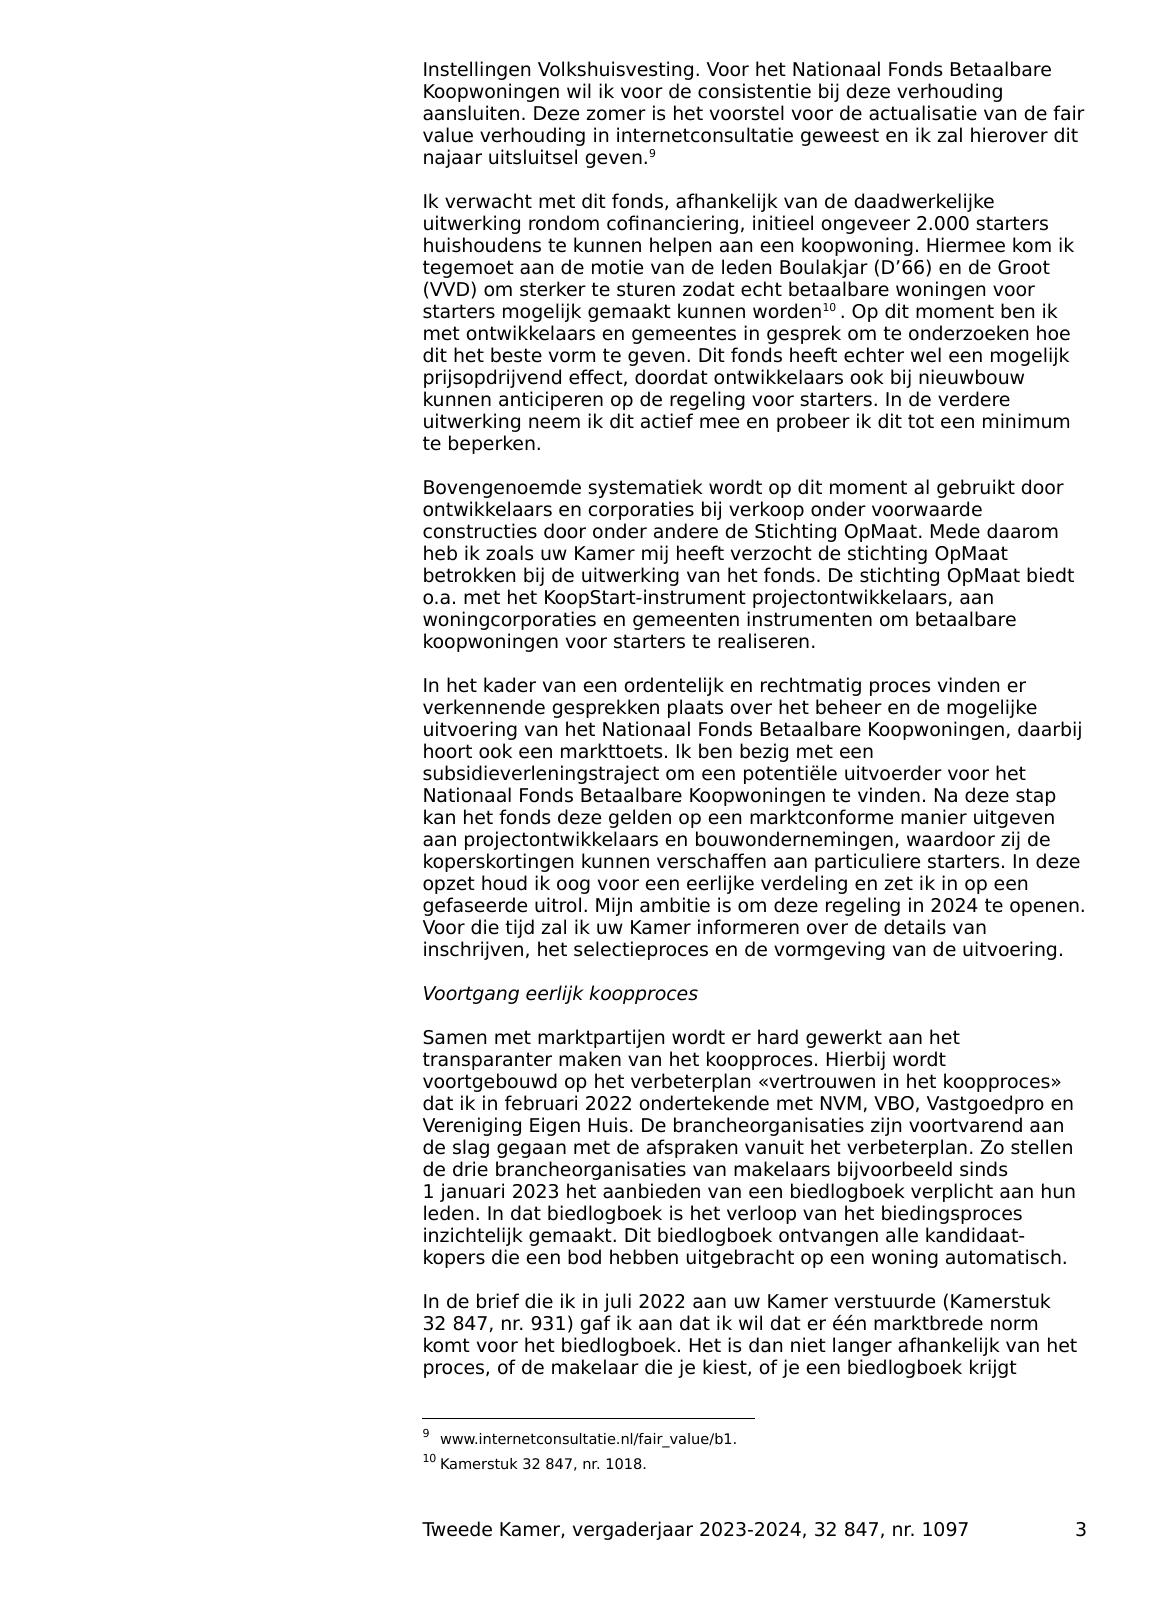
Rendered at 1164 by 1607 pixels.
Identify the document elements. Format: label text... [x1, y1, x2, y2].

text Kamerstuk 32 847, nr. 1018. [422, 1452, 1087, 1474]
text www.internetconsultatie.nl/fair_value/b1. [422, 1427, 1087, 1449]
text Bovengenoemde systematiek wordt op dit moment al gebruikt door ontwikkelaars en corporaties bij verkoop onder voorwaarde constructies door onder andere de Stichting OpMaat. Mede daarom heb ik zoals uw Kamer mij heeft verzocht de stichting OpMaat betrokken bij de uitwerking van het fonds. De stichting OpMaat biedt o.a. met het KoopStart-instrument projectontwikkelaars, aan woningcorporaties en gemeenten instrumenten om betaalbare koopwoningen voor starters te realiseren. [422, 477, 1087, 653]
text Ik verwacht met dit fonds, afhankelijk van de daadwerkelijke uitwerking rondom cofinanciering, initieel ongeveer 2.000 starters huishoudens te kunnen helpen aan een koopwoning. Hiermee kom ik tegemoet aan de motie van de leden Boulakjar (D’66) en de Groot (VVD) om sterker te sturen zodat echt betaalbare woningen voor starters mogelijk gemaakt kunnen worden. Op dit moment ben ik met ontwikkelaars en gemeentes in gesprek om te onderzoeken hoe dit het beste vorm te geven. Dit fonds heeft echter wel een mogelijk prijsopdrijvend effect, doordat ontwikkelaars ook bij nieuwbouw kunnen anticiperen op de regeling voor starters. In de verdere uitwerking neem ik dit actief mee en probeer ik dit tot een minimum te beperken. [422, 191, 1087, 455]
text In het kader van een ordentelijk en rechtmatig proces vinden er verkennende gesprekken plaats over het beheer en de mogelijke uitvoering van het Nationaal Fonds Betaalbare Koopwoningen, daarbij hoort ook een markttoets. Ik ben bezig met een subsidieverleningstraject om een potentiële uitvoerder voor het Nationaal Fonds Betaalbare Koopwoningen te vinden. Na deze stap kan het fonds deze gelden op een marktconforme manier uitgeven aan projectontwikkelaars en bouwondernemingen, waardoor zij de koperskortingen kunnen verschaffen aan particuliere starters. In deze opzet houd ik oog voor een eerlijke verdeling en zet ik in op een gefaseerde uitrol. Mijn ambitie is om deze regeling in 2024 te openen. Voor die tijd zal ik uw Kamer informeren over de details van inschrijven, het selectieproces en de vormgeving van de uitvoering. [422, 675, 1087, 961]
text In de brief die ik in juli 2022 aan uw Kamer verstuurde (Kamerstuk 32 847, nr. 931) gaf ik aan dat ik wil dat er één marktbrede norm komt voor het biedlogboek. Het is dan niet langer afhankelijk van het proces, of de makelaar die je kiest, of je een biedlogboek krijgt [422, 1291, 1087, 1379]
subtitle Voortgang eerlijk koopproces [422, 983, 1087, 1005]
text Instellingen Volkshuisvesting. Voor het Nationaal Fonds Betaalbare Koopwoningen wil ik voor de consistentie bij deze verhouding aansluiten. Deze zomer is het voorstel voor de actualisatie van de fair value verhouding in internetconsultatie geweest en ik zal hierover dit najaar uitsluitsel geven. [422, 59, 1087, 169]
text Samen met marktpartijen wordt er hard gewerkt aan het transparanter maken van het koopproces. Hierbij wordt voortgebouwd op het verbeterplan «vertrouwen in het koopproces» dat ik in februari 2022 ondertekende met NVM, VBO, Vastgoedpro en Vereniging Eigen Huis. De brancheorganisaties zijn voortvarend aan de slag gegaan met de afspraken vanuit het verbeterplan. Zo stellen de drie brancheorganisaties van makelaars bijvoorbeeld sinds 1 januari 2023 het aanbieden van een biedlogboek verplicht aan hun leden. In dat biedlogboek is het verloop van het biedingsproces inzichtelijk gemaakt. Dit biedlogboek ontvangen alle kandidaat-kopers die een bod hebben uitgebracht op een woning automatisch. [422, 1027, 1087, 1269]
